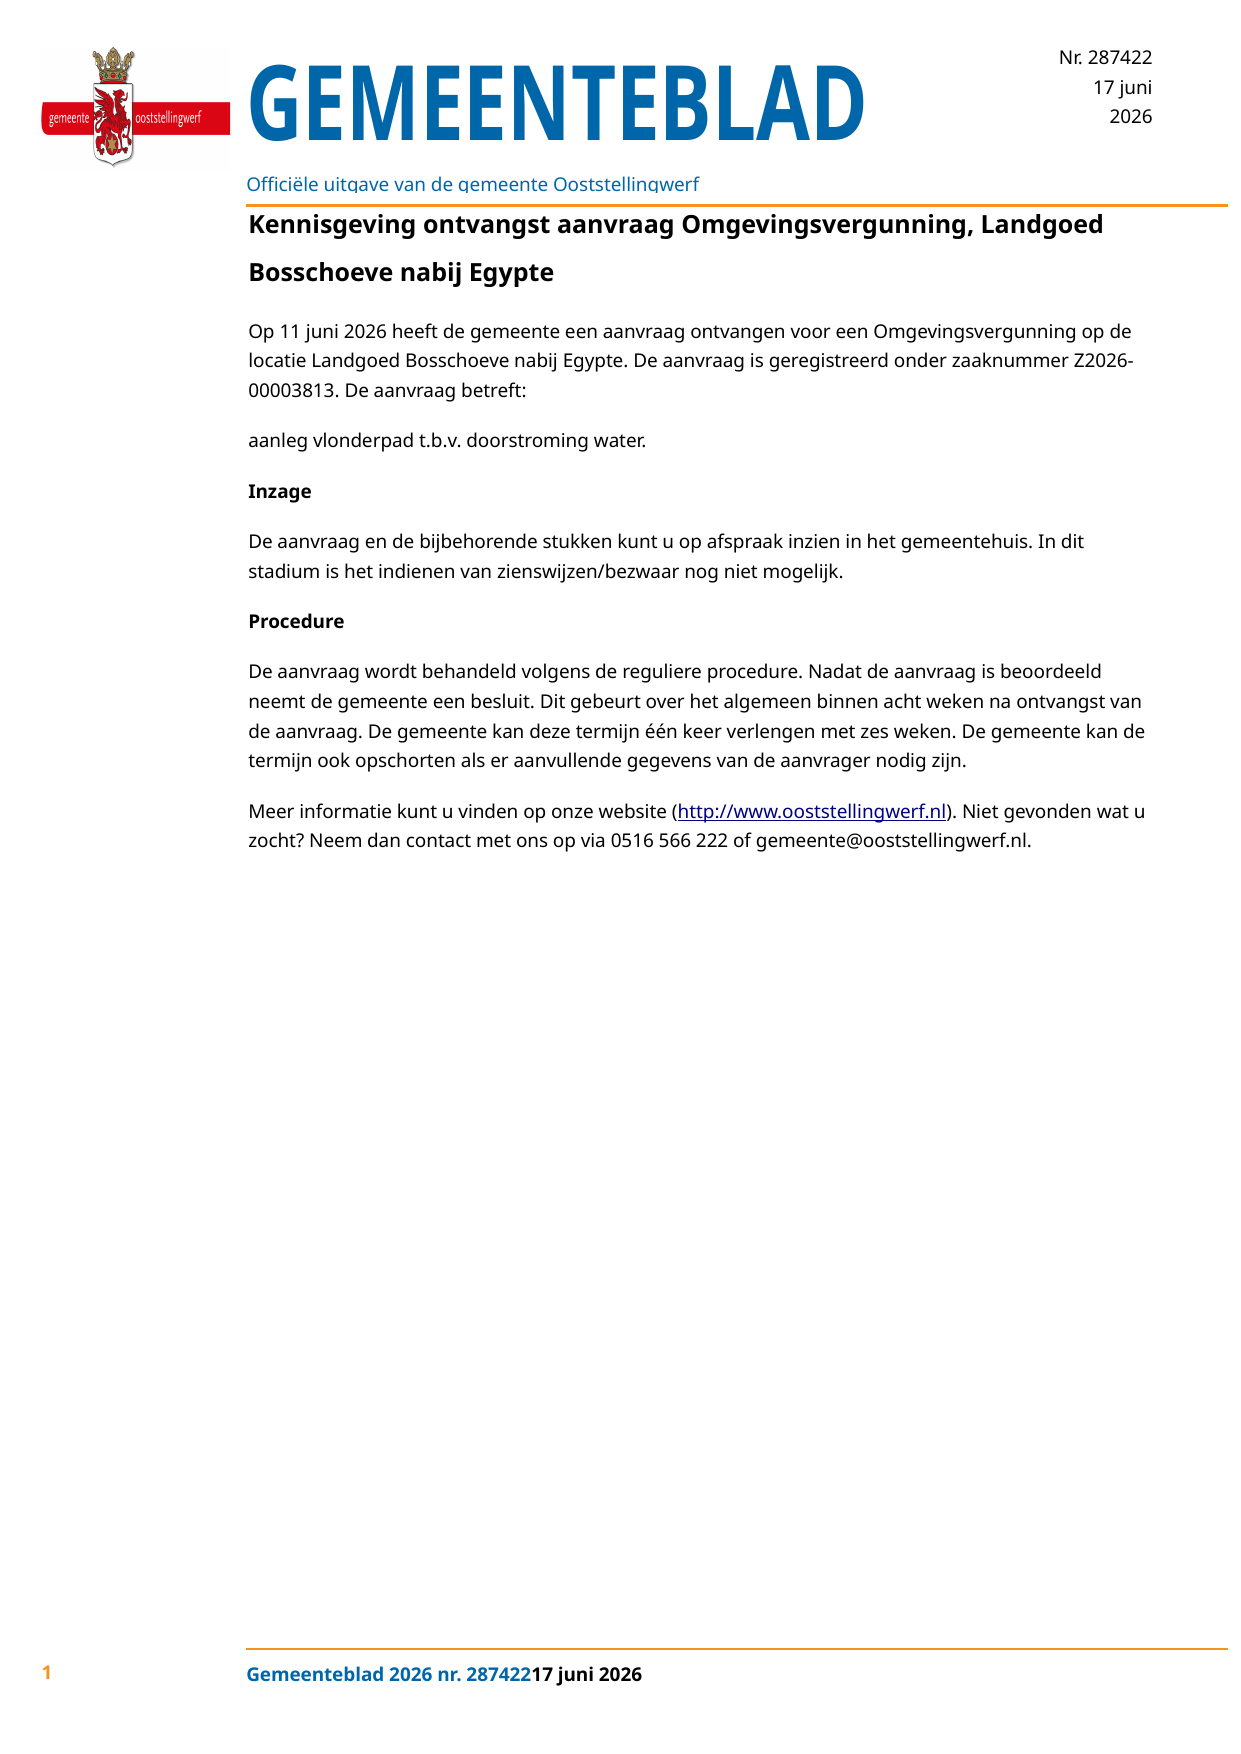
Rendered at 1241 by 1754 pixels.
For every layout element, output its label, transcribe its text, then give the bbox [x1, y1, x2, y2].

text Inzage [248, 478, 1152, 504]
text Procedure [248, 608, 1152, 634]
text Kennisgeving ontvangst aanvraag Omgevingsvergunning, Landgoed Bosschoeve nabij Egypte [248, 207, 1152, 288]
picture [41, 47, 231, 172]
text De aanvraag en de bijbehorende stukken kunt u op afspraak inzien in het gemeentehuis. In dit stadium is het indienen van zienswijzen/bezwaar nog niet mogelijk. [248, 528, 1152, 584]
text De aanvraag wordt behandeld volgens de reguliere procedure. Nadat de aanvraag is beoordeeld neemt de gemeente een besluit. Dit gebeurt over het algemeen binnen acht weken na ontvangst van de aanvraag. De gemeente kan deze termijn één keer verlengen met zes weken. De gemeente kan de termijn ook opschorten als er aanvullende gegevens van de aanvrager nodig zijn. [248, 659, 1152, 773]
text Meer informatie kunt u vinden op onze website (http://www.ooststellingwerf.nl). Niet gevonden wat u zocht? Neem dan contact met ons op via 0516 566 222 of gemeente@ooststellingwerf.nl. [248, 798, 1152, 853]
text aanleg vlonderpad t.b.v. doorstroming water. [248, 427, 1152, 453]
text Op 11 juni 2026 heeft de gemeente een aanvraag ontvangen voor een Omgevingsvergunning op de locatie Landgoed Bosschoeve nabij Egypte. De aanvraag is geregistreerd onder zaaknummer Z2026-00003813. De aanvraag betreft: [248, 318, 1152, 403]
